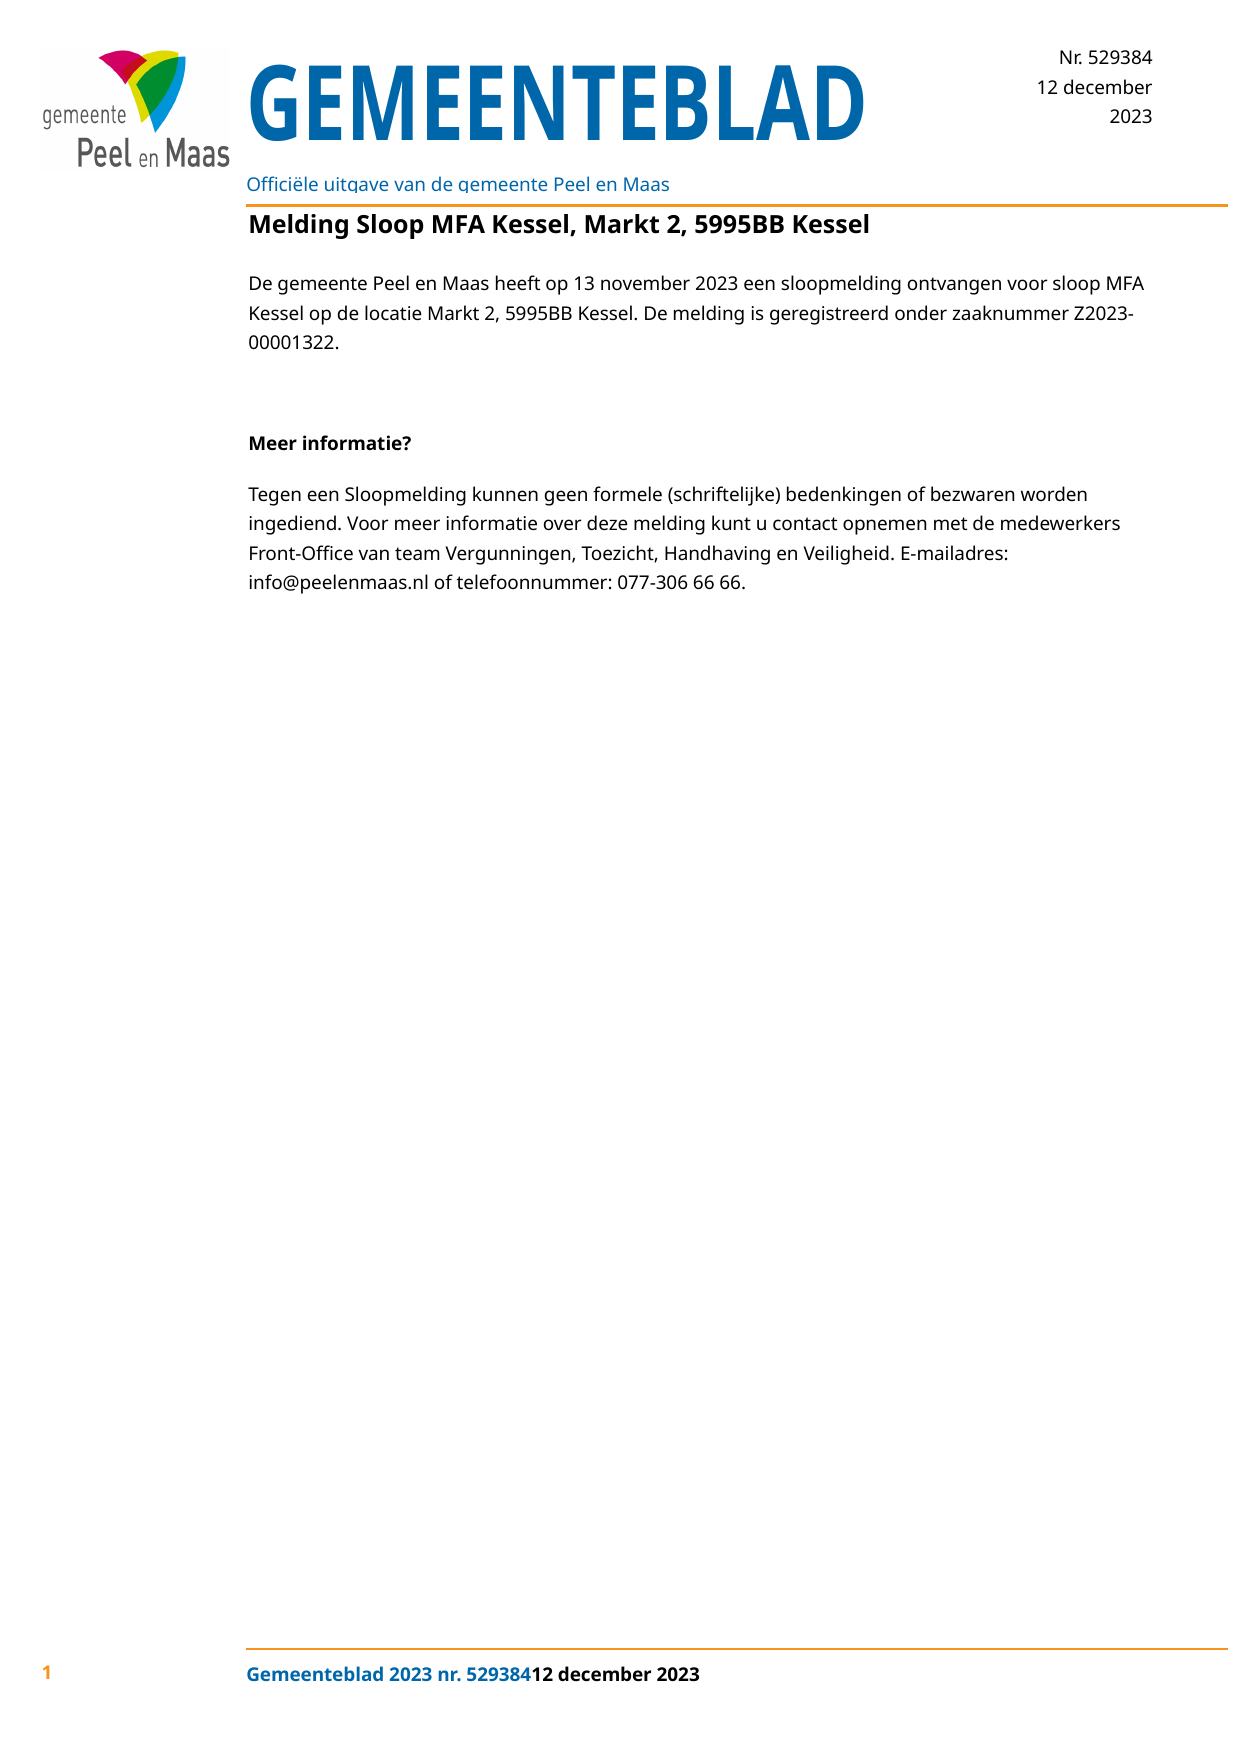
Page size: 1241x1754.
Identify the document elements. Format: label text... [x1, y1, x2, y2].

text Melding Sloop MFA Kessel, Markt 2, 5995BB Kessel [248, 207, 1152, 241]
text Tegen een Sloopmelding kunnen geen formele (schriftelijke) bedenkingen of bezwaren worden ingediend. Voor meer informatie over deze melding kunt u contact opnemen met de medewerkers Front-Office van team Vergunningen, Toezicht, Handhaving en Veiligheid. E-mailadres: info@peelenmaas.nl of telefoonnummer: 077-306 66 66. [248, 481, 1152, 595]
text Meer informatie? [248, 430, 1152, 456]
text De gemeente Peel en Maas heeft op 13 november 2023 een sloopmelding ontvangen voor sloop MFA Kessel op de locatie Markt 2, 5995BB Kessel. De melding is geregistreerd onder zaaknummer Z2023-00001322. [248, 270, 1152, 355]
picture [41, 47, 231, 172]
